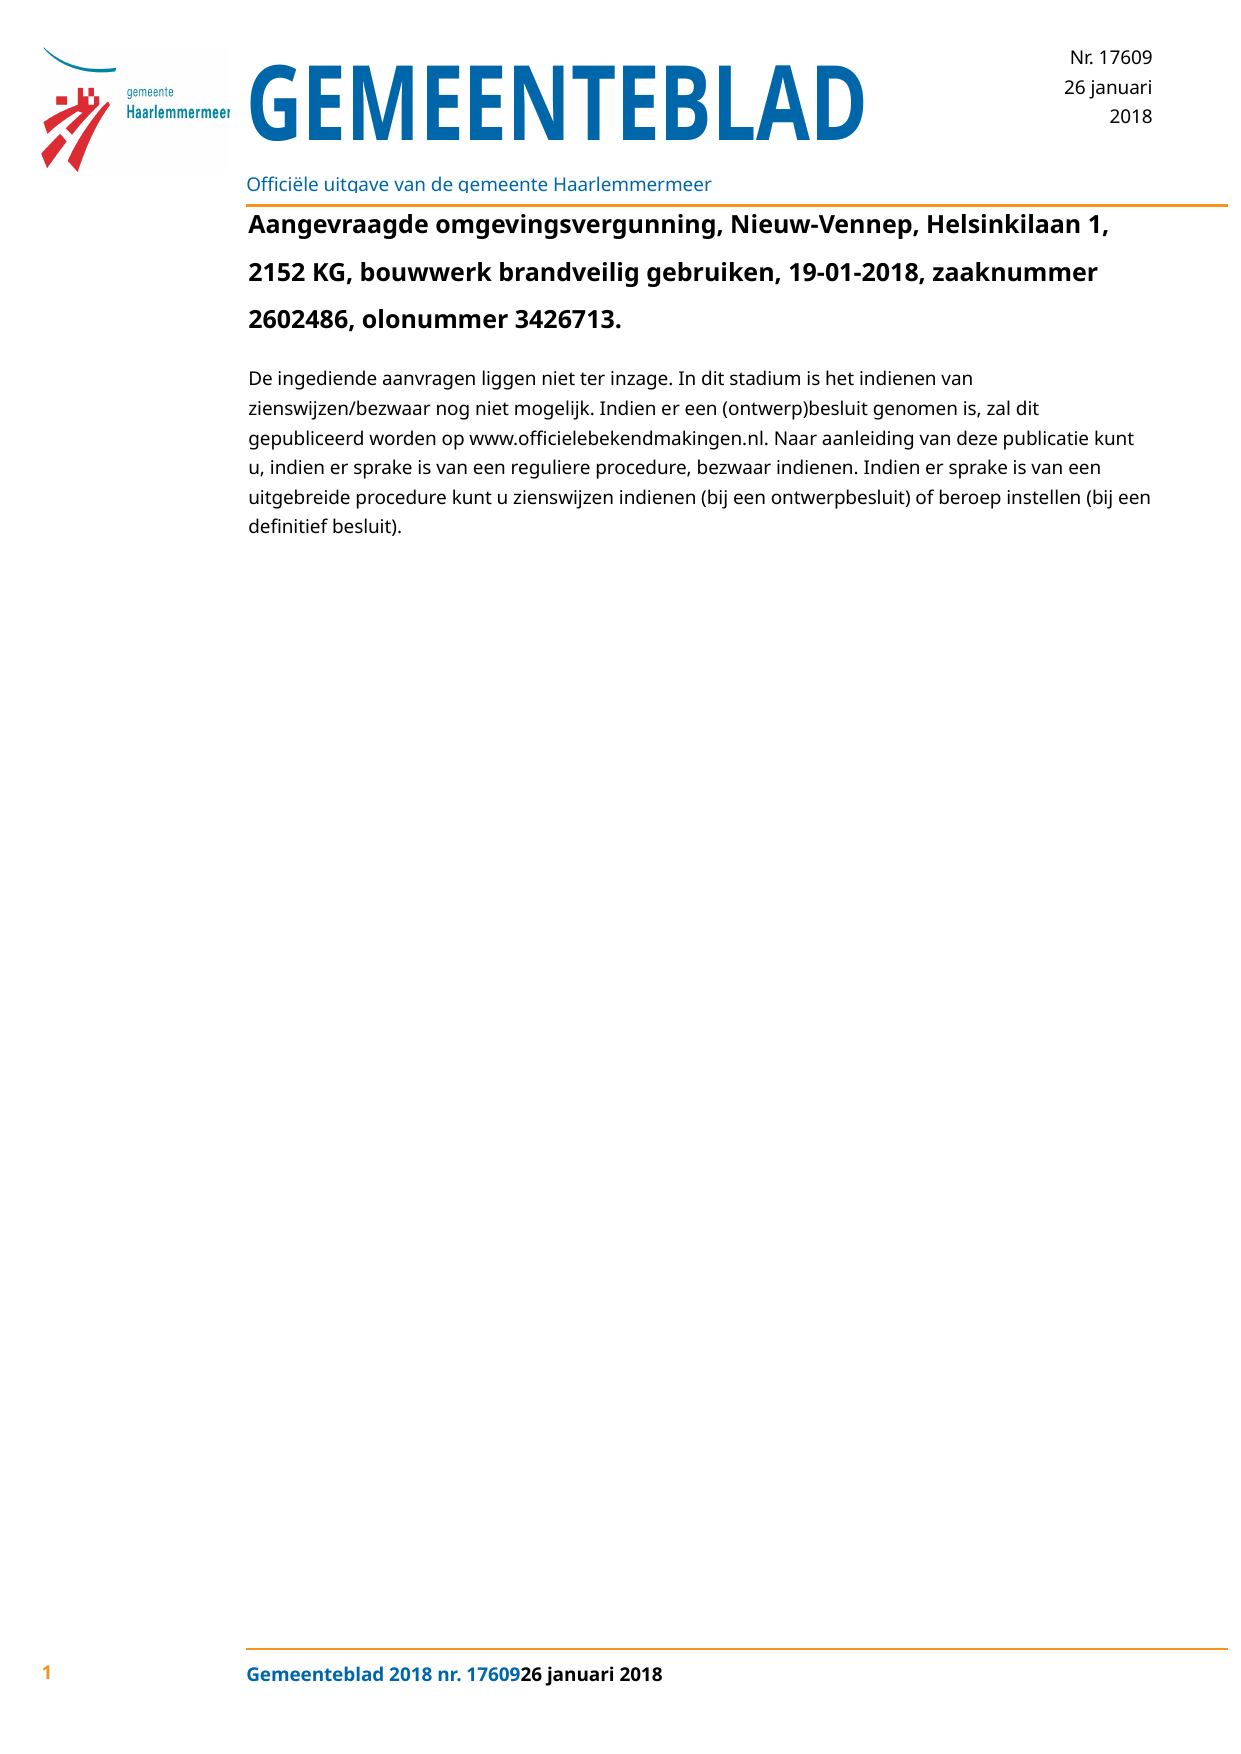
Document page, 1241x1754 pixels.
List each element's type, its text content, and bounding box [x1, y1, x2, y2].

picture [41, 47, 231, 172]
text De ingediende aanvragen liggen niet ter inzage. In dit stadium is het indienen van zienswijzen/bezwaar nog niet mogelijk. Indien er een (ontwerp)besluit genomen is, zal dit gepubliceerd worden op www.officielebekendmakingen.nl. Naar aanleiding van deze publicatie kunt u, indien er sprake is van een reguliere procedure, bezwaar indienen. Indien er sprake is van een uitgebreide procedure kunt u zienswijzen indienen (bij een ontwerpbesluit) of beroep instellen (bij een definitief besluit). [248, 366, 1152, 539]
text Aangevraagde omgevingsvergunning, Nieuw-Vennep, Helsinkilaan 1, 2152 KG, bouwwerk brandveilig gebruiken, 19-01-2018, zaaknummer 2602486, olonummer 3426713. [248, 207, 1152, 336]
